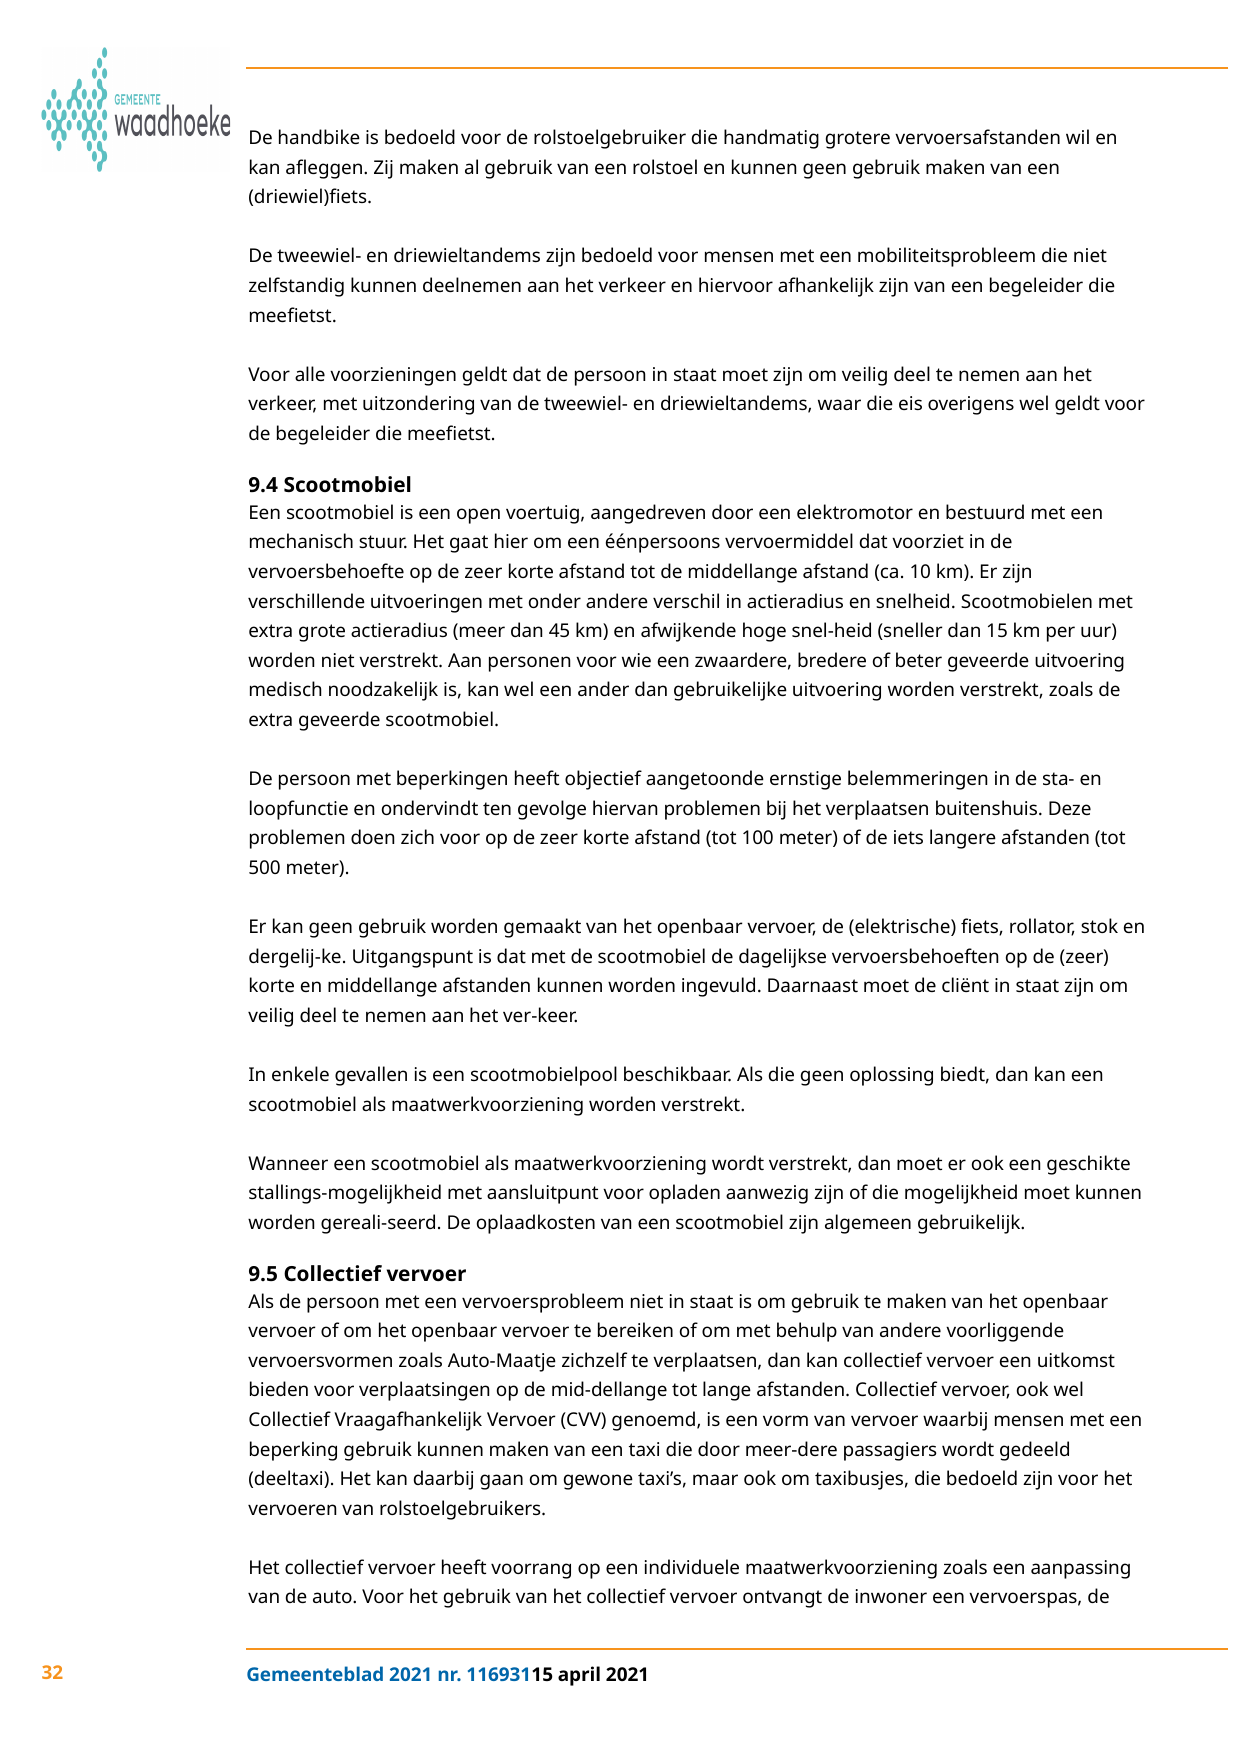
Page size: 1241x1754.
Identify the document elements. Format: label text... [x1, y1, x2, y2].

picture [41, 47, 231, 172]
text In enkele gevallen is een scootmobielpool beschikbaar. Als die geen oplossing biedt, dan kan een scootmobiel als maatwerkvoorziening worden verstrekt. [248, 1061, 1152, 1116]
text Een scootmobiel is een open voertuig, aangedreven door een elektromotor en bestuurd met een mechanisch stuur. Het gaat hier om een éénpersoons vervoermiddel dat voorziet in de vervoersbehoefte op de zeer korte afstand tot de middellange afstand (ca. 10 km). Er zijn verschillende uitvoeringen met onder andere verschil in actieradius en snelheid. Scootmobielen met extra grote actieradius (meer dan 45 km) en afwijkende hoge snel-heid (sneller dan 15 km per uur) worden niet verstrekt. Aan personen voor wie een zwaardere, bredere of beter geveerde uitvoering medisch noodzakelijk is, kan wel een ander dan gebruikelijke uitvoering worden verstrekt, zoals de extra geveerde scootmobiel. [248, 499, 1152, 732]
text Voor alle voorzieningen geldt dat de persoon in staat moet zijn om veilig deel te nemen aan het verkeer, met uitzondering van de tweewiel- en driewieltandems, waar die eis overigens wel geldt voor de begeleider die meefietst. [248, 361, 1152, 446]
text Het collectief vervoer heeft voorrang op een individuele maatwerkvoorziening zoals een aanpassing van de auto. Voor het gebruik van het collectief vervoer ontvangt de inwoner een vervoerspas, de [248, 1554, 1152, 1609]
text De persoon met beperkingen heeft objectief aangetoonde ernstige belemmeringen in de sta- en loopfunctie en ondervindt ten gevolge hiervan problemen bij het verplaatsen buitenshuis. Deze problemen doen zich voor op de zeer korte afstand (tot 100 meter) of de iets langere afstanden (tot 500 meter). [248, 765, 1152, 880]
text De handbike is bedoeld voor de rolstoelgebruiker die handmatig grotere vervoersafstanden wil en kan afleggen. Zij maken al gebruik van een rolstoel en kunnen geen gebruik maken van een (driewiel)fiets. [248, 124, 1152, 209]
text Als de persoon met een vervoersprobleem niet in staat is om gebruik te maken van het openbaar vervoer of om het openbaar vervoer te bereiken of om met behulp van andere voorliggende vervoersvormen zoals Auto-Maatje zichzelf te verplaatsen, dan kan collectief vervoer een uitkomst bieden voor verplaatsingen op de mid-dellange tot lange afstanden. Collectief vervoer, ook wel Collectief Vraagafhankelijk Vervoer (CVV) genoemd, is een vorm van vervoer waarbij mensen met een beperking gebruik kunnen maken van een taxi die door meer-dere passagiers wordt gedeeld (deeltaxi). Het kan daarbij gaan om gewone taxi’s, maar ook om taxibusjes, die bedoeld zijn voor het vervoeren van rolstoelgebruikers. [248, 1288, 1152, 1521]
text Wanneer een scootmobiel als maatwerkvoorziening wordt verstrekt, dan moet er ook een geschikte stallings-mogelijkheid met aansluitpunt voor opladen aanwezig zijn of die mogelijkheid moet kunnen worden gereali-seerd. De oplaadkosten van een scootmobiel zijn algemeen gebruikelijk. [248, 1150, 1152, 1235]
text 9.5 Collectief vervoer [248, 1259, 1152, 1288]
text De tweewiel- en driewieltandems zijn bedoeld voor mensen met een mobiliteitsprobleem die niet zelfstandig kunnen deelnemen aan het verkeer en hiervoor afhankelijk zijn van een begeleider die meefietst. [248, 243, 1152, 328]
text 9.4 Scootmobiel [248, 471, 1152, 499]
text Er kan geen gebruik worden gemaakt van het openbaar vervoer, de (elektrische) fiets, rollator, stok en dergelij-ke. Uitgangspunt is dat met de scootmobiel de dagelijkse vervoersbehoeften op de (zeer) korte en middellange afstanden kunnen worden ingevuld. Daarnaast moet de cliënt in staat zijn om veilig deel te nemen aan het ver-keer. [248, 913, 1152, 1028]
